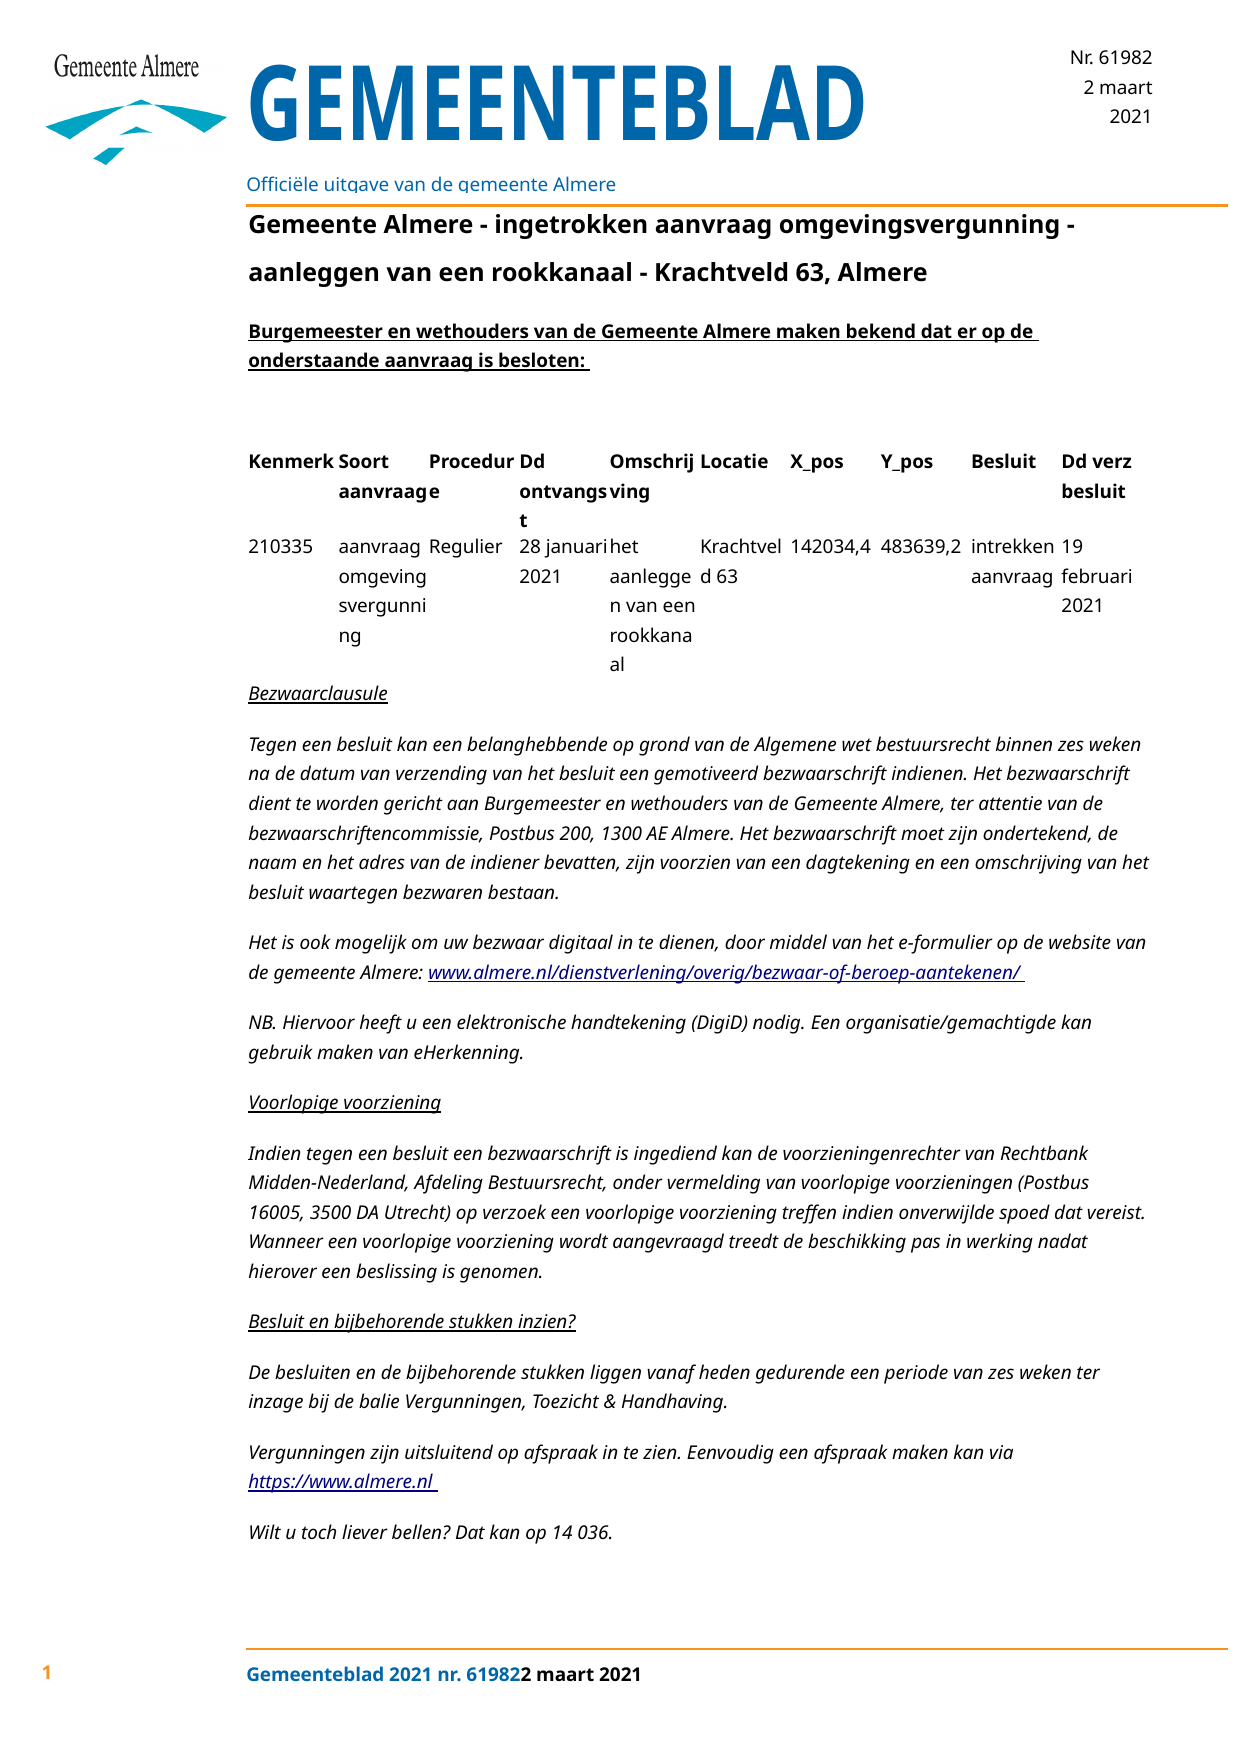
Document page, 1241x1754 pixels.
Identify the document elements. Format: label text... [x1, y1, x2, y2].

text De besluiten en de bijbehorende stukken liggen vanaf heden gedurende een periode van zes weken ter inzage bij de balie Vergunningen, Toezicht & Handhaving. [248, 1359, 1152, 1414]
text Wilt u toch liever bellen? Dat kan op 14 036. [248, 1519, 1152, 1545]
table_header Besluit [971, 449, 1061, 533]
text Indien tegen een besluit een bezwaarschrift is ingediend kan de voorzieningenrechter van Rechtbank Midden-Nederland, Afdeling Bestuursrecht, onder vermelding van voorlopige voorzieningen (Postbus 16005, 3500 DA Utrecht) op verzoek een voorlopige voorziening treffen indien onverwijlde spoed dat vereist. Wanneer een voorlopige voorziening wordt aangevraagd treedt de beschikking pas in werking nadat hierover een beslissing is genomen. [248, 1140, 1152, 1284]
table_header Dd ontvangst [519, 449, 609, 533]
table_cell Regulier [429, 533, 519, 677]
table_header X_pos [790, 449, 881, 533]
text Voorlopige voorziening [248, 1089, 1152, 1115]
table_cell 142034,4 [790, 533, 881, 677]
text Burgemeester en wethouders van de Gemeente Almere maken bekend dat er op de onderstaande aanvraag is besloten: [248, 318, 1152, 373]
table_cell 210335 [248, 533, 338, 677]
table_header Procedure [429, 449, 519, 533]
picture [41, 47, 231, 172]
table_cell 19 februari 2021 [1061, 533, 1152, 677]
table_cell het aanleggen van een rookkanaal [609, 533, 700, 677]
table_header Dd verz besluit [1061, 449, 1152, 533]
text NB. Hiervoor heeft u een elektronische handtekening (DigiD) nodig. Een organisatie/gemachtigde kan gebruik maken van eHerkenning. [248, 1009, 1152, 1065]
table_header Y_pos [881, 449, 971, 533]
table_header Kenmerk [248, 449, 338, 533]
table_cell aanvraag omgevingsvergunning [338, 533, 429, 677]
text Gemeente Almere - ingetrokken aanvraag omgevingsvergunning - aanleggen van een rookkanaal - Krachtveld 63, Almere [248, 207, 1152, 288]
table_cell intrekken aanvraag [971, 533, 1061, 677]
text Bezwaarclausule [248, 681, 1152, 706]
text Vergunningen zijn uitsluitend op afspraak in te zien. Eenvoudig een afspraak maken kan via https://www.almere.nl [248, 1439, 1152, 1494]
table_header Soort aanvraag [338, 449, 429, 533]
table_cell Krachtveld 63 [700, 533, 790, 677]
table_header Omschrijving [609, 449, 700, 533]
table_header Locatie [700, 449, 790, 533]
text Het is ook mogelijk om uw bezwaar digitaal in te dienen, door middel van het e-formulier op de website van de gemeente Almere: www.almere.nl/dienstverlening/overig/bezwaar-of-beroep-aantekenen/ [248, 929, 1152, 985]
text Besluit en bijbehorende stukken inzien? [248, 1308, 1152, 1334]
table_cell 28 januari 2021 [519, 533, 609, 677]
text Tegen een besluit kan een belanghebbende op grond van de Algemene wet bestuursrecht binnen zes weken na de datum van verzending van het besluit een gemotiveerd bezwaarschrift indienen. Het bezwaarschrift dient te worden gericht aan Burgemeester en wethouders van de Gemeente Almere, ter attentie van de bezwaarschriftencommissie, Postbus 200, 1300 AE Almere. Het bezwaarschrift moet zijn ondertekend, de naam en het adres van de indiener bevatten, zijn voorzien van een dagtekening en een omschrijving van het besluit waartegen bezwaren bestaan. [248, 731, 1152, 905]
table_cell 483639,2 [881, 533, 971, 677]
